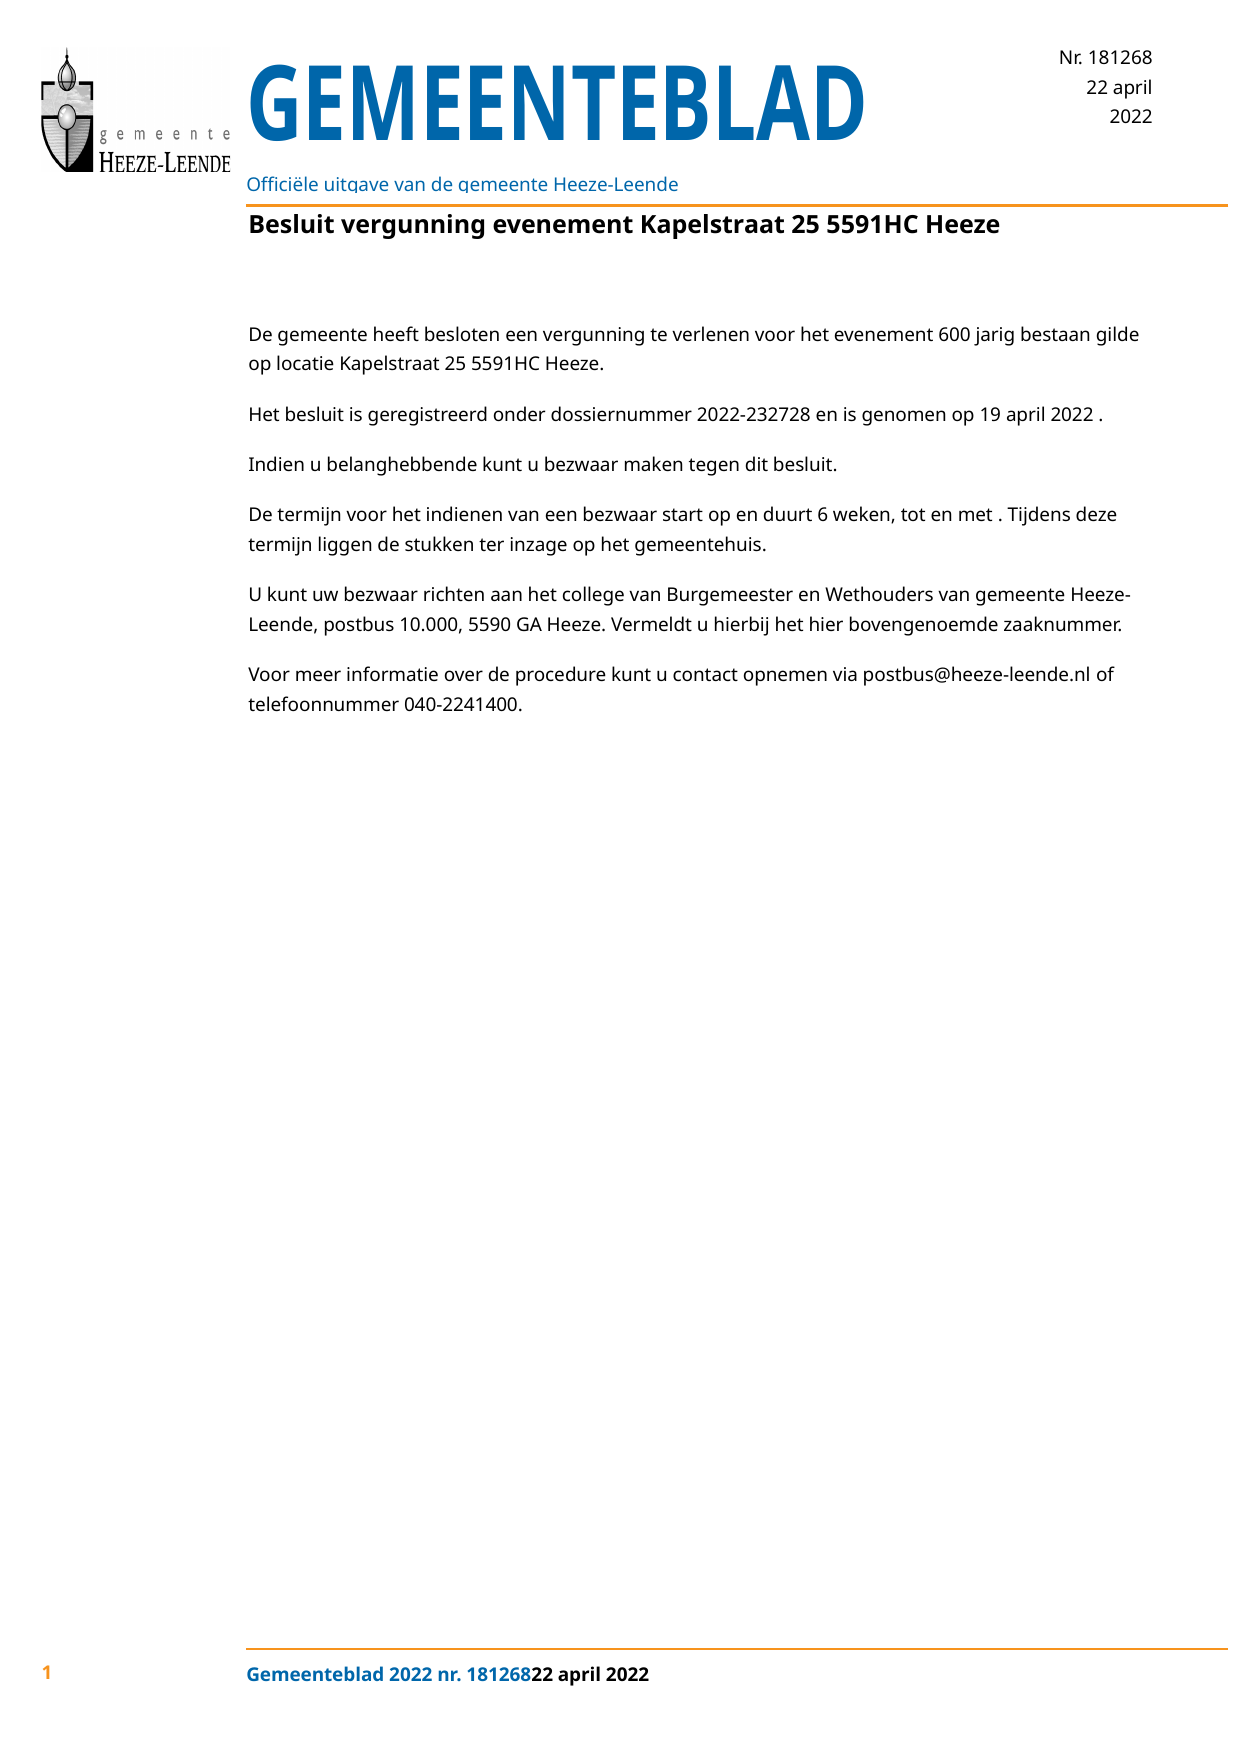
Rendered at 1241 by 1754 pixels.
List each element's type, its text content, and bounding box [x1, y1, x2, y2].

text U kunt uw bezwaar richten aan het college van Burgemeester en Wethouders van gemeente Heeze-Leende, postbus 10.000, 5590 GA Heeze. Vermeldt u hierbij het hier bovengenoemde zaaknummer. [248, 582, 1152, 637]
text De gemeente heeft besloten een vergunning te verlenen voor het evenement 600 jarig bestaan gilde op locatie Kapelstraat 25 5591HC Heeze. [248, 321, 1152, 376]
text Indien u belanghebbende kunt u bezwaar maken tegen dit besluit. [248, 451, 1152, 477]
text De termijn voor het indienen van een bezwaar start op en duurt 6 weken, tot en met . Tijdens deze termijn liggen de stukken ter inzage op het gemeentehuis. [248, 502, 1152, 557]
text Voor meer informatie over de procedure kunt u contact opnemen via postbus@heeze-leende.nl of telefoonnummer 040-2241400. [248, 662, 1152, 717]
text Besluit vergunning evenement Kapelstraat 25 5591HC Heeze [248, 207, 1152, 241]
picture [41, 47, 231, 172]
text Het besluit is geregistreerd onder dossiernummer 2022-232728 en is genomen op 19 april 2022 . [248, 401, 1152, 426]
